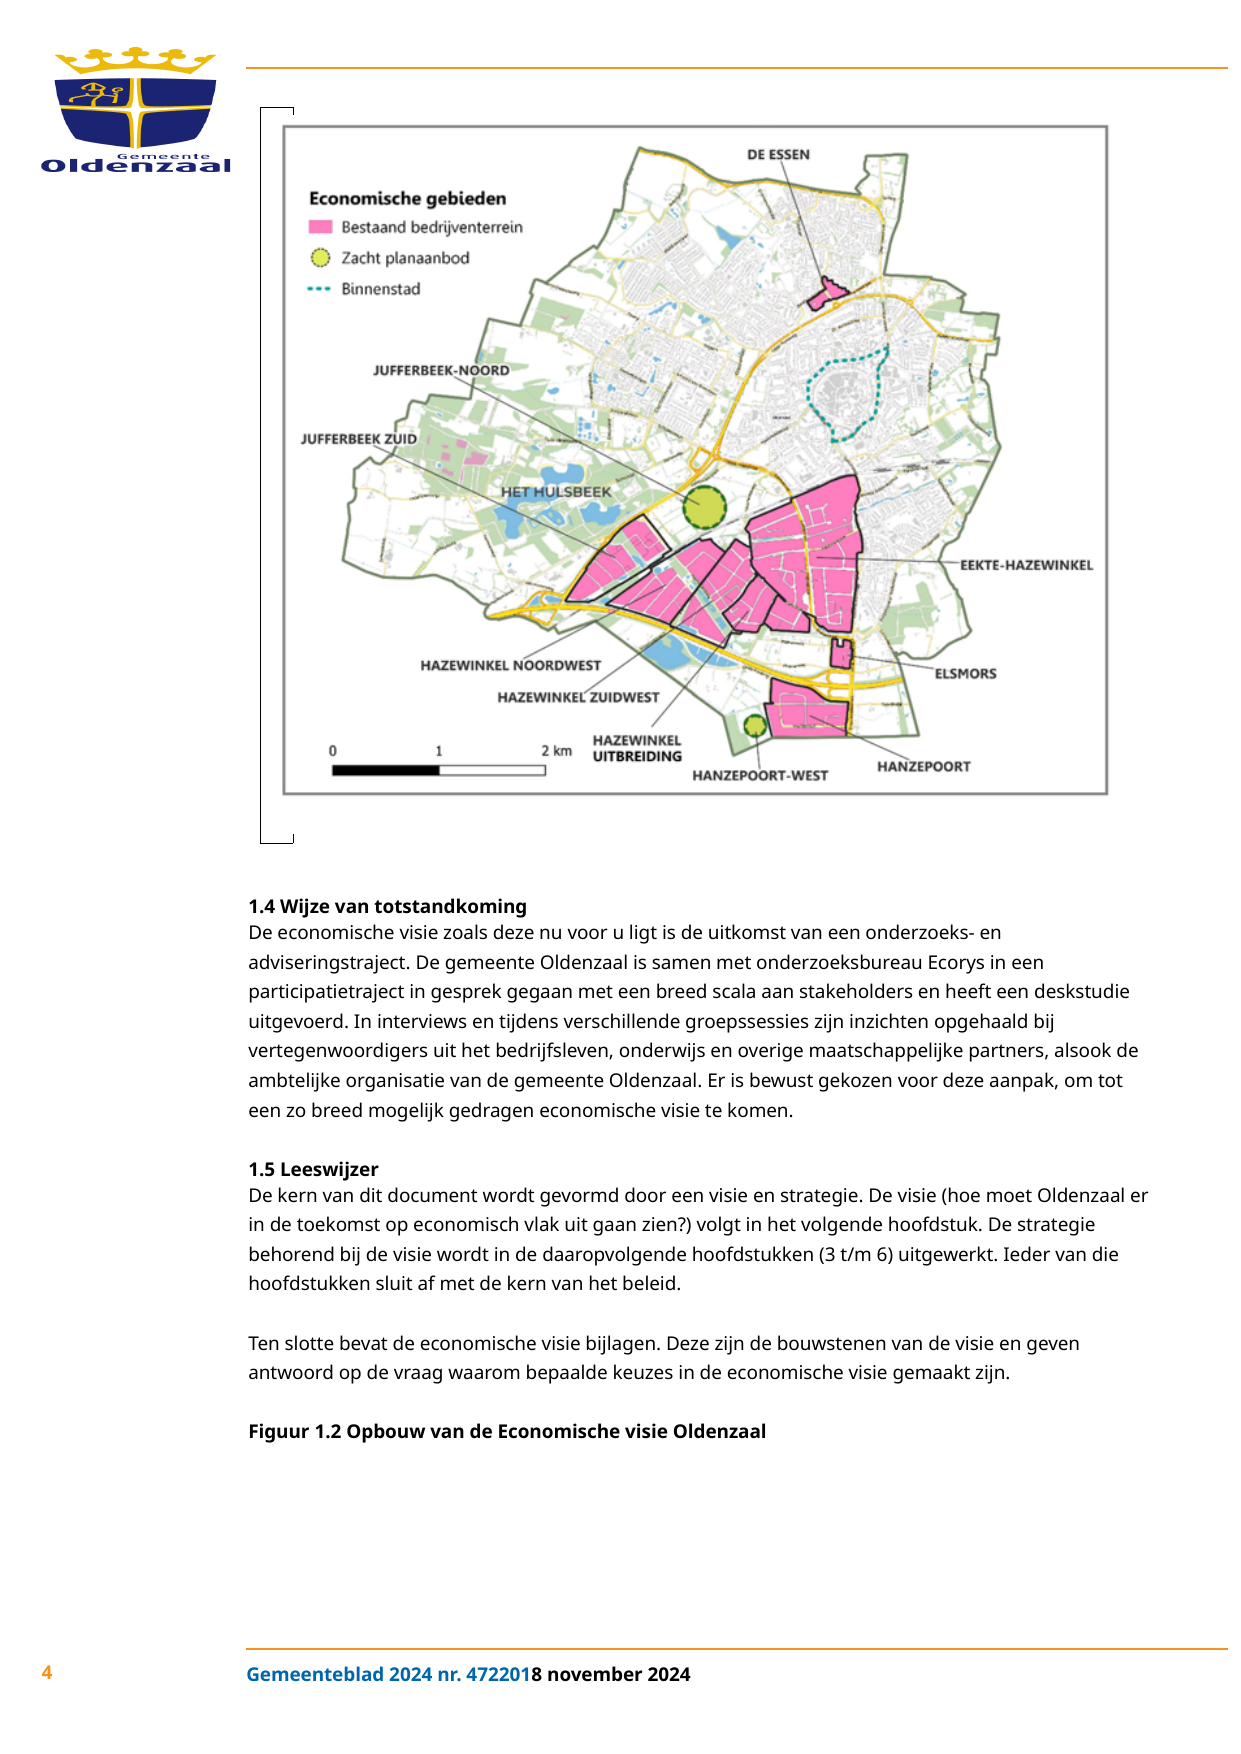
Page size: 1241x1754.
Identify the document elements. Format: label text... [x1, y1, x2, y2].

text De kern van dit document wordt gevormd door een visie en strategie. De visie (hoe moet Oldenzaal er in de toekomst op economisch vlak uit gaan zien?) volgt in het volgende hoofdstuk. De strategie behorend bij de visie wordt in de daaropvolgende hoofdstukken (3 t/m 6) uitgewerkt. Ieder van die hoofdstukken sluit af met de kern van het beleid. [248, 1182, 1152, 1296]
text De economische visie zoals deze nu voor u ligt is de uitkomst van een onderzoeks- en adviseringstraject. De gemeente Oldenzaal is samen met onderzoeksbureau Ecorys in een participatietraject in gesprek gegaan met een breed scala aan stakeholders en heeft een deskstudie uitgevoerd. In interviews en tijdens verschillende groepssessies zijn inzichten opgehaald bij vertegenwoordigers uit het bedrijfsleven, onderwijs en overige maatschappelijke partners, alsook de ambtelijke organisatie van de gemeente Oldenzaal. Er is bewust gekozen voor deze aanpak, om tot een zo breed mogelijk gedragen economische visie te komen. [248, 919, 1152, 1123]
text Figuur 1.2 Opbouw van de Economische visie Oldenzaal [248, 1418, 1152, 1444]
picture [41, 47, 231, 172]
text Ten slotte bevat de economische visie bijlagen. Deze zijn de bouwstenen van de visie en geven antwoord op de vraag waarom bepaalde keuzes in de economische visie gemaakt zijn. [248, 1330, 1152, 1385]
text 1.5 Leeswijzer [248, 1156, 1152, 1182]
text 1.4 Wijze van totstandkoming [248, 894, 1152, 919]
picture [268, 115, 1155, 834]
